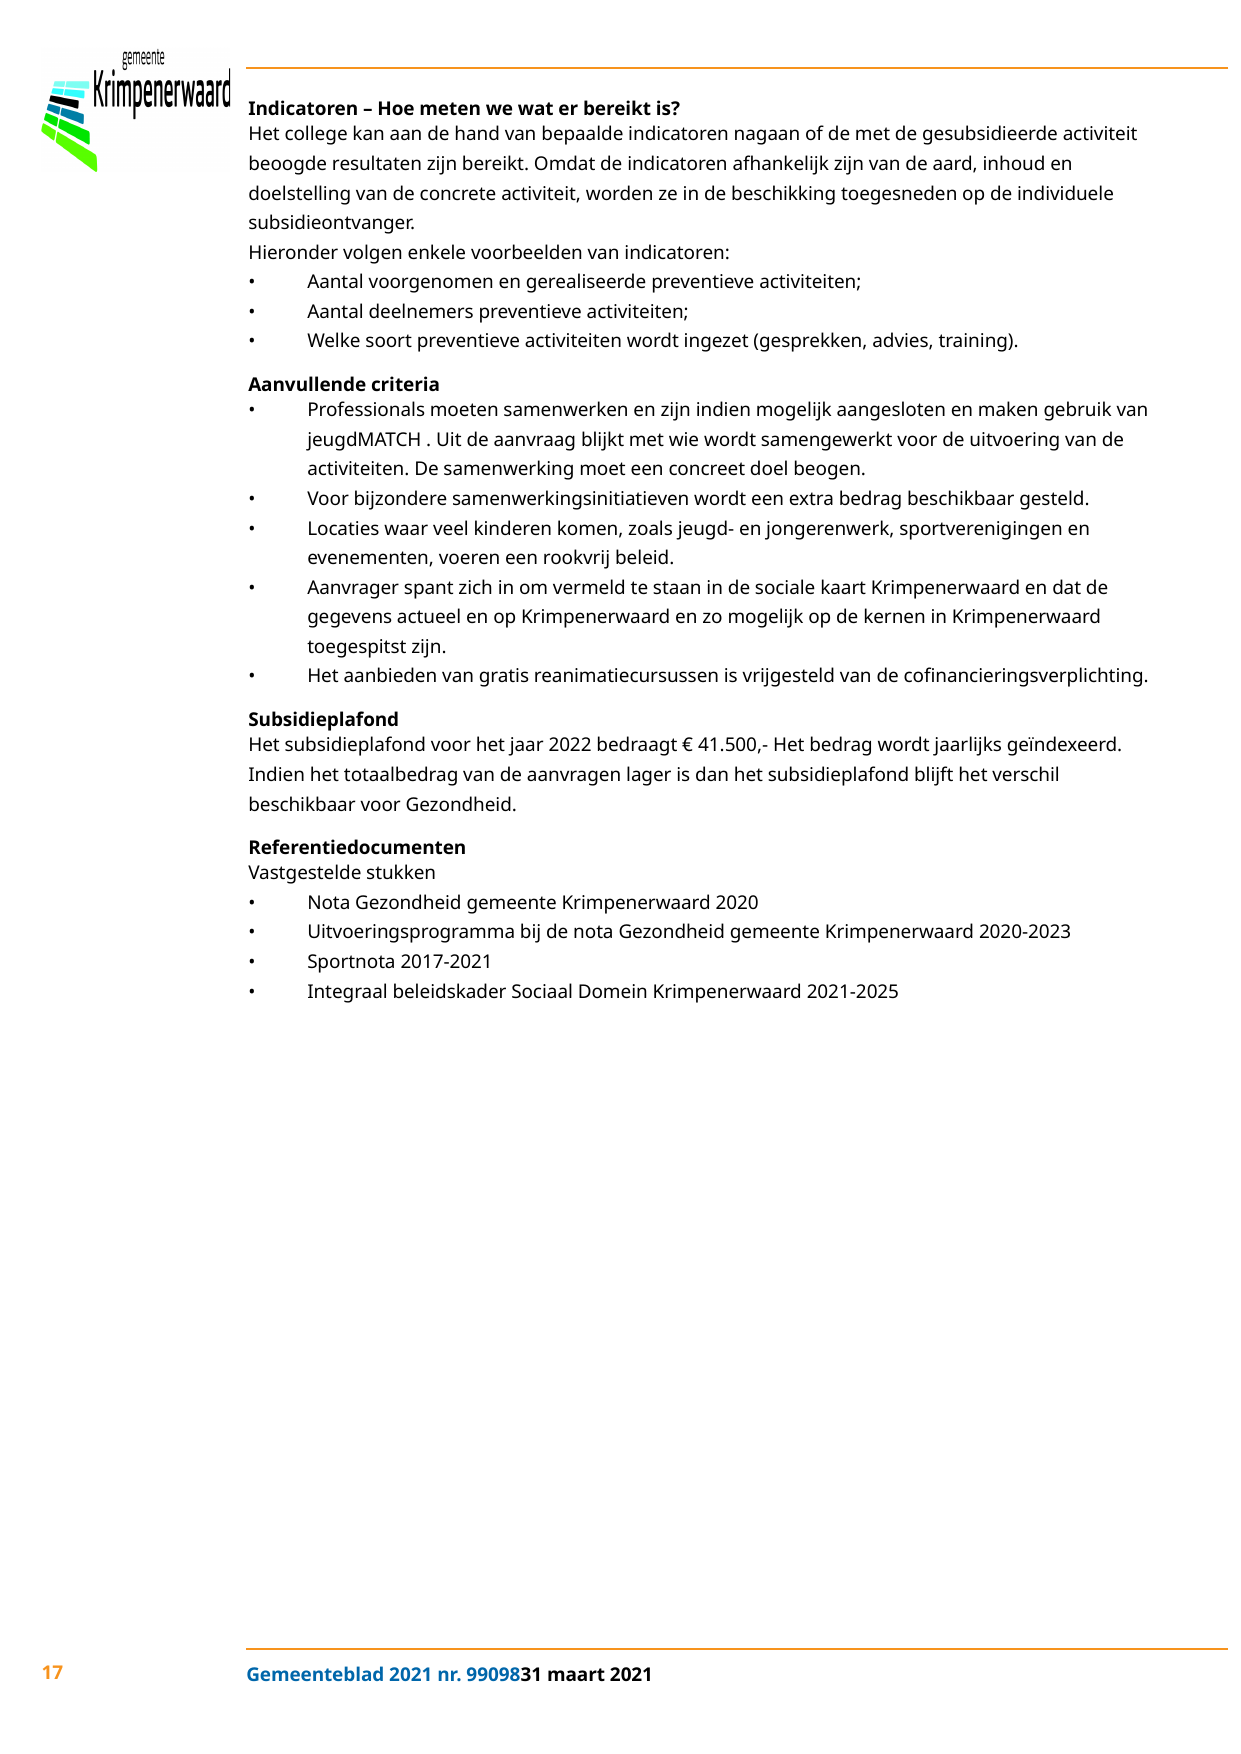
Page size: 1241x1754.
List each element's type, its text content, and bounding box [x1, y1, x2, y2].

list Voor bijzondere samenwerkingsinitiatieven wordt een extra bedrag beschikbaar gesteld. [248, 485, 1152, 511]
list Uitvoeringsprogramma bij de nota Gezondheid gemeente Krimpenerwaard 2020-2023 [248, 919, 1152, 944]
list Welke soort preventieve activiteiten wordt ingezet (gesprekken, advies, training). [248, 328, 1152, 353]
list Aantal voorgenomen en gerealiseerde preventieve activiteiten; [248, 268, 1152, 294]
text Het subsidieplafond voor het jaar 2022 bedraagt € 41.500,- Het bedrag wordt jaarlijks geïndexeerd. [248, 732, 1152, 757]
list Nota Gezondheid gemeente Krimpenerwaard 2020 [248, 889, 1152, 915]
text Het college kan aan de hand van bepaalde indicatoren nagaan of de met de gesubsidieerde activiteit beoogde resultaten zijn bereikt. Omdat de indicatoren afhankelijk zijn van de aard, inhoud en doelstelling van de concrete activiteit, worden ze in de beschikking toegesneden op de individuele subsidieontvanger. [248, 121, 1152, 235]
list Integraal beleidskader Sociaal Domein Krimpenerwaard 2021-2025 [248, 978, 1152, 1004]
list Aantal deelnemers preventieve activiteiten; [248, 298, 1152, 324]
list Het aanbieden van gratis reanimatiecursussen is vrijgesteld van de cofinancieringsverplichting. [248, 663, 1152, 688]
text Referentiedocumenten [248, 834, 1152, 859]
list Locaties waar veel kinderen komen, zoals jeugd- en jongerenwerk, sportverenigingen en evenementen, voeren een rookvrij beleid. [248, 515, 1152, 570]
text Subsidieplafond [248, 706, 1152, 732]
text Vastgestelde stukken [248, 859, 1152, 885]
text Indien het totaalbedrag van de aanvragen lager is dan het subsidieplafond blijft het verschil beschikbaar voor Gezondheid. [248, 761, 1152, 816]
text Hieronder volgen enkele voorbeelden van indicatoren: [248, 239, 1152, 264]
list Professionals moeten samenwerken en zijn indien mogelijk aangesloten en maken gebruik van jeugdMATCH . Uit de aanvraag blijkt met wie wordt samengewerkt voor de uitvoering van de activiteiten. De samenwerking moet een concreet doel beogen. [248, 396, 1152, 481]
picture [41, 47, 231, 172]
text Aanvullende criteria [248, 371, 1152, 396]
list Aanvrager spant zich in om vermeld te staan in de sociale kaart Krimpenerwaard en dat de gegevens actueel en op Krimpenerwaard en zo mogelijk op de kernen in Krimpenerwaard toegespitst zijn. [248, 574, 1152, 659]
text Indicatoren – Hoe meten we wat er bereikt is? [248, 95, 1152, 121]
list Sportnota 2017-2021 [248, 948, 1152, 974]
